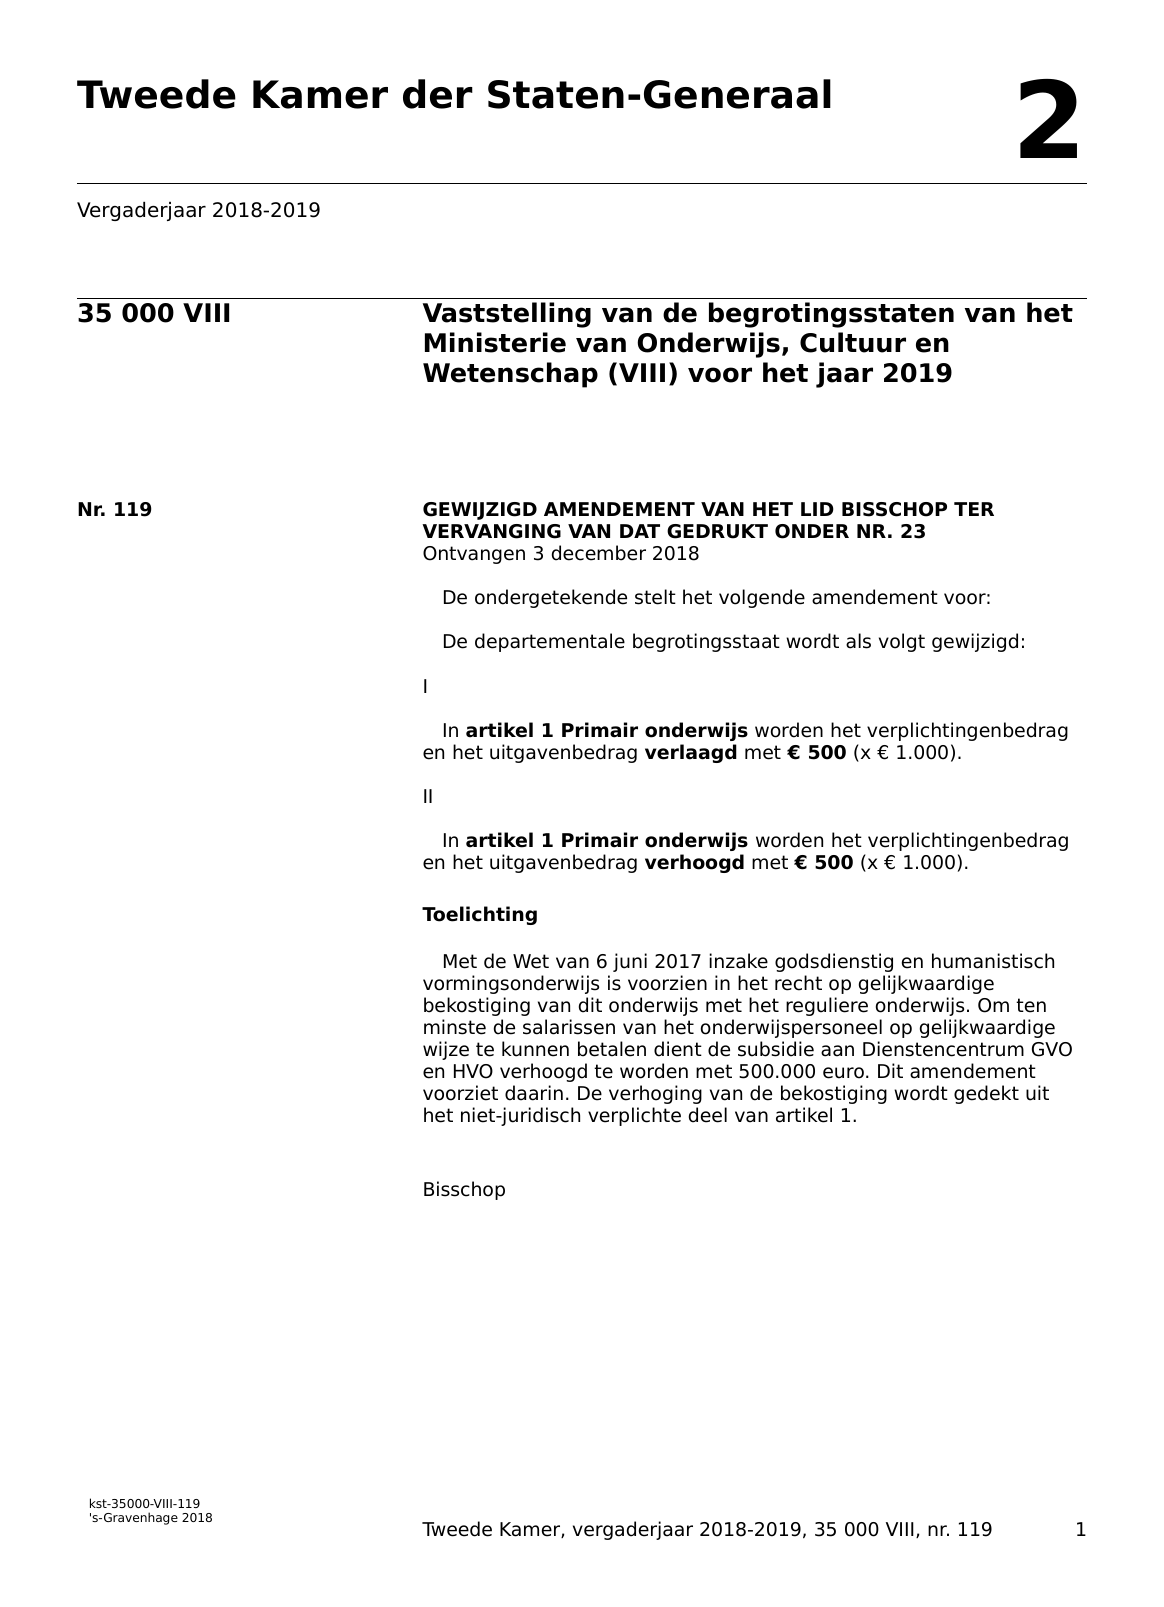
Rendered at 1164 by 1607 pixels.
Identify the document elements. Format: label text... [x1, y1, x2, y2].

text In artikel 1 Primair onderwijs worden het verplichtingenbedrag en het uitgavenbedrag verhoogd met € 500 (x € 1.000). [422, 830, 1087, 874]
table_header 2 [886, 59, 1087, 183]
text Ontvangen 3 december 2018 [422, 543, 1087, 565]
text In artikel 1 Primair onderwijs worden het verplichtingenbedrag en het uitgavenbedrag verlaagd met € 500 (x € 1.000). [422, 720, 1087, 764]
text Met de Wet van 6 juni 2017 inzake godsdienstig en humanistisch vormingsonderwijs is voorzien in het recht op gelijkwaardige bekostiging van dit onderwijs met het reguliere onderwijs. Om ten minste de salarissen van het onderwijspersoneel op gelijkwaardige wijze te kunnen betalen dient de subsidie aan Dienstencentrum GVO en HVO verhoogd te worden met 500.000 euro. Dit amendement voorziet daarin. De verhoging van de bekostiging wordt gedekt uit het niet-juridisch verplichte deel van artikel 1. [422, 951, 1087, 1127]
text II [422, 786, 1087, 808]
text kst-35000-VIII-119 [88, 1497, 323, 1511]
text 's-Gravenhage 2018 [88, 1511, 323, 1525]
text De ondergetekende stelt het volgende amendement voor: [422, 587, 1087, 609]
table_cell Vergaderjaar 2018-2019 [77, 184, 1087, 298]
table_header Tweede Kamer der Staten-Generaal [77, 59, 886, 183]
subtitle Toelichting [422, 904, 1087, 926]
text Bisschop [422, 1157, 1087, 1201]
text I [422, 676, 1087, 697]
subtitle Nr. 119 GEWIJZIGD AMENDEMENT VAN HET LID BISSCHOP TER VERVANGING VAN DAT GEDRUKT ONDER NR. 23 [77, 499, 1087, 543]
subtitle 35 000 VIII Vaststelling van de begrotingsstaten van het Ministerie van Onderwijs, Cultuur en Wetenschap (VIII) voor het jaar 2019 [77, 299, 1087, 388]
text De departementale begrotingsstaat wordt als volgt gewijzigd: [422, 631, 1087, 653]
